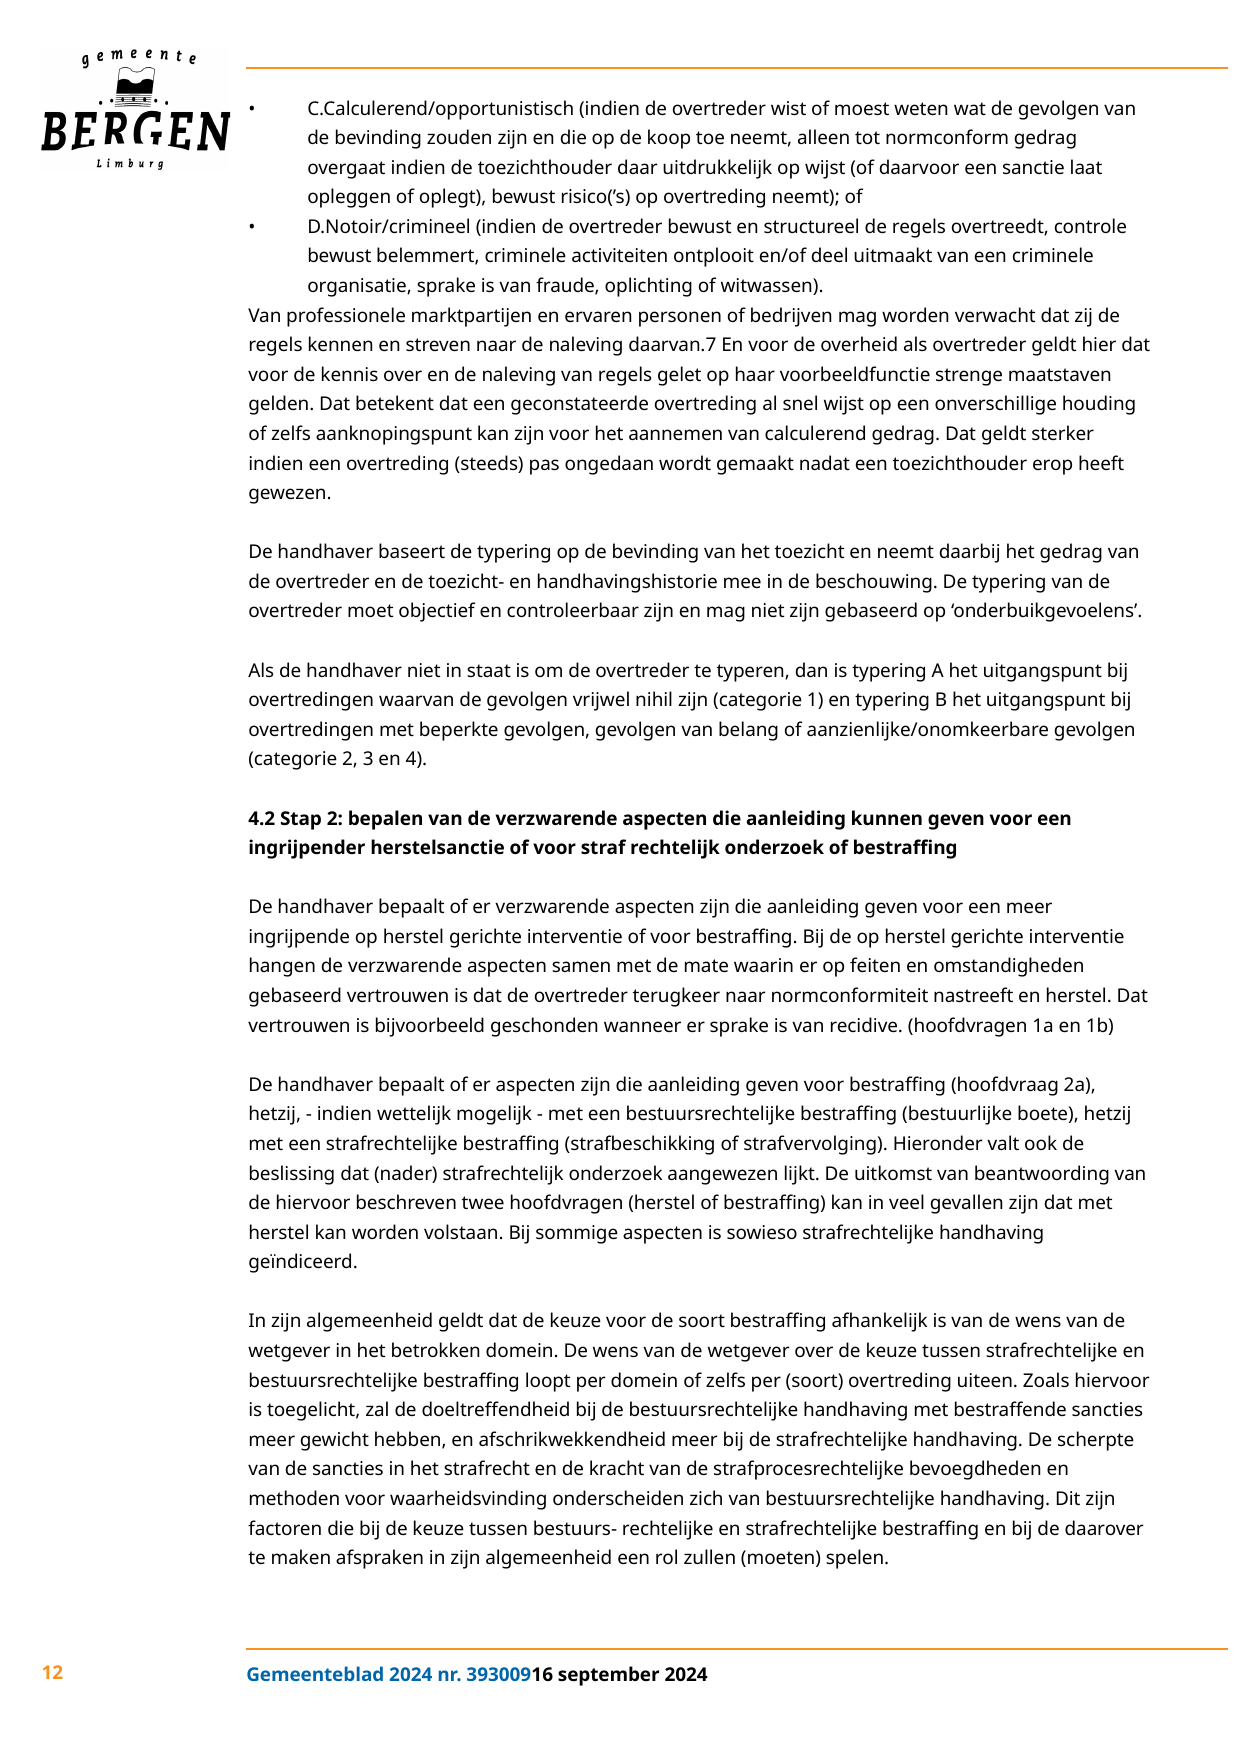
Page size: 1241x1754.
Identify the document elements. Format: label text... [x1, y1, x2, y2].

text De handhaver bepaalt of er verzwarende aspecten zijn die aanleiding geven voor een meer ingrijpende op herstel gerichte interventie of voor bestraffing. Bij de op herstel gerichte interventie hangen de verzwarende aspecten samen met de mate waarin er op feiten en omstandigheden gebaseerd vertrouwen is dat de overtreder terugkeer naar normconformiteit nastreeft en herstel. Dat vertrouwen is bijvoorbeeld geschonden wanneer er sprake is van recidive. (hoofdvragen 1a en 1b) [248, 893, 1152, 1038]
picture [41, 47, 231, 172]
text 4.2 Stap 2: bepalen van de verzwarende aspecten die aanleiding kunnen geven voor een ingrijpender herstelsanctie of voor straf rechtelijk onderzoek of bestraffing [248, 805, 1152, 860]
text In zijn algemeenheid geldt dat de keuze voor de soort bestraffing afhankelijk is van de wens van de wetgever in het betrokken domein. De wens van de wetgever over de keuze tussen strafrechtelijke en bestuursrechtelijke bestraffing loopt per domein of zelfs per (soort) overtreding uiteen. Zoals hiervoor is toegelicht, zal de doeltreffendheid bij de bestuursrechtelijke handhaving met bestraffende sancties meer gewicht hebben, en afschrikwekkendheid meer bij de strafrechtelijke handhaving. De scherpte van de sancties in het strafrecht en de kracht van de strafprocesrechtelijke bevoegdheden en methoden voor waarheidsvinding onderscheiden zich van bestuursrechtelijke handhaving. Dit zijn factoren die bij de keuze tussen bestuurs- rechtelijke en strafrechtelijke bestraffing en bij de daarover te maken afspraken in zijn algemeenheid een rol zullen (moeten) spelen. [248, 1308, 1152, 1570]
text De handhaver baseert de typering op de bevinding van het toezicht en neemt daarbij het gedrag van de overtreder en de toezicht- en handhavingshistorie mee in de beschouwing. De typering van de overtreder moet objectief en controleerbaar zijn en mag niet zijn gebaseerd op ‘onderbuikgevoelens’. [248, 538, 1152, 623]
text De handhaver bepaalt of er aspecten zijn die aanleiding geven voor bestraffing (hoofdvraag 2a), hetzij, - indien wettelijk mogelijk - met een bestuursrechtelijke bestraffing (bestuurlijke boete), hetzij met een strafrechtelijke bestraffing (strafbeschikking of strafvervolging). Hieronder valt ook de beslissing dat (nader) strafrechtelijk onderzoek aangewezen lijkt. De uitkomst van beantwoording van de hiervoor beschreven twee hoofdvragen (herstel of bestraffing) kan in veel gevallen zijn dat met herstel kan worden volstaan. Bij sommige aspecten is sowieso strafrechtelijke handhaving geïndiceerd. [248, 1071, 1152, 1274]
text Van professionele marktpartijen en ervaren personen of bedrijven mag worden verwacht dat zij de regels kennen en streven naar de naleving daarvan.7 En voor de overheid als overtreder geldt hier dat voor de kennis over en de naleving van regels gelet op haar voorbeeldfunctie strenge maatstaven gelden. Dat betekent dat een geconstateerde overtreding al snel wijst op een onverschillige houding of zelfs aanknopingspunt kan zijn voor het aannemen van calculerend gedrag. Dat geldt sterker indien een overtreding (steeds) pas ongedaan wordt gemaakt nadat een toezichthouder erop heeft gewezen. [248, 302, 1152, 505]
text Als de handhaver niet in staat is om de overtreder te typeren, dan is typering A het uitgangspunt bij overtredingen waarvan de gevolgen vrijwel nihil zijn (categorie 1) en typering B het uitgangspunt bij overtredingen met beperkte gevolgen, gevolgen van belang of aanzienlijke/onomkeerbare gevolgen (categorie 2, 3 en 4). [248, 657, 1152, 771]
list D.Notoir/crimineel (indien de overtreder bewust en structureel de regels overtreedt, controle bewust belemmert, criminele activiteiten ontplooit en/of deel uitmaakt van een criminele organisatie, sprake is van fraude, oplichting of witwassen). [248, 213, 1152, 298]
list C.Calculerend/opportunistisch (indien de overtreder wist of moest weten wat de gevolgen van de bevinding zouden zijn en die op de koop toe neemt, alleen tot normconform gedrag overgaat indien de toezichthouder daar uitdrukkelijk op wijst (of daarvoor een sanctie laat opleggen of oplegt), bewust risico(’s) op overtreding neemt); of [248, 95, 1152, 209]
